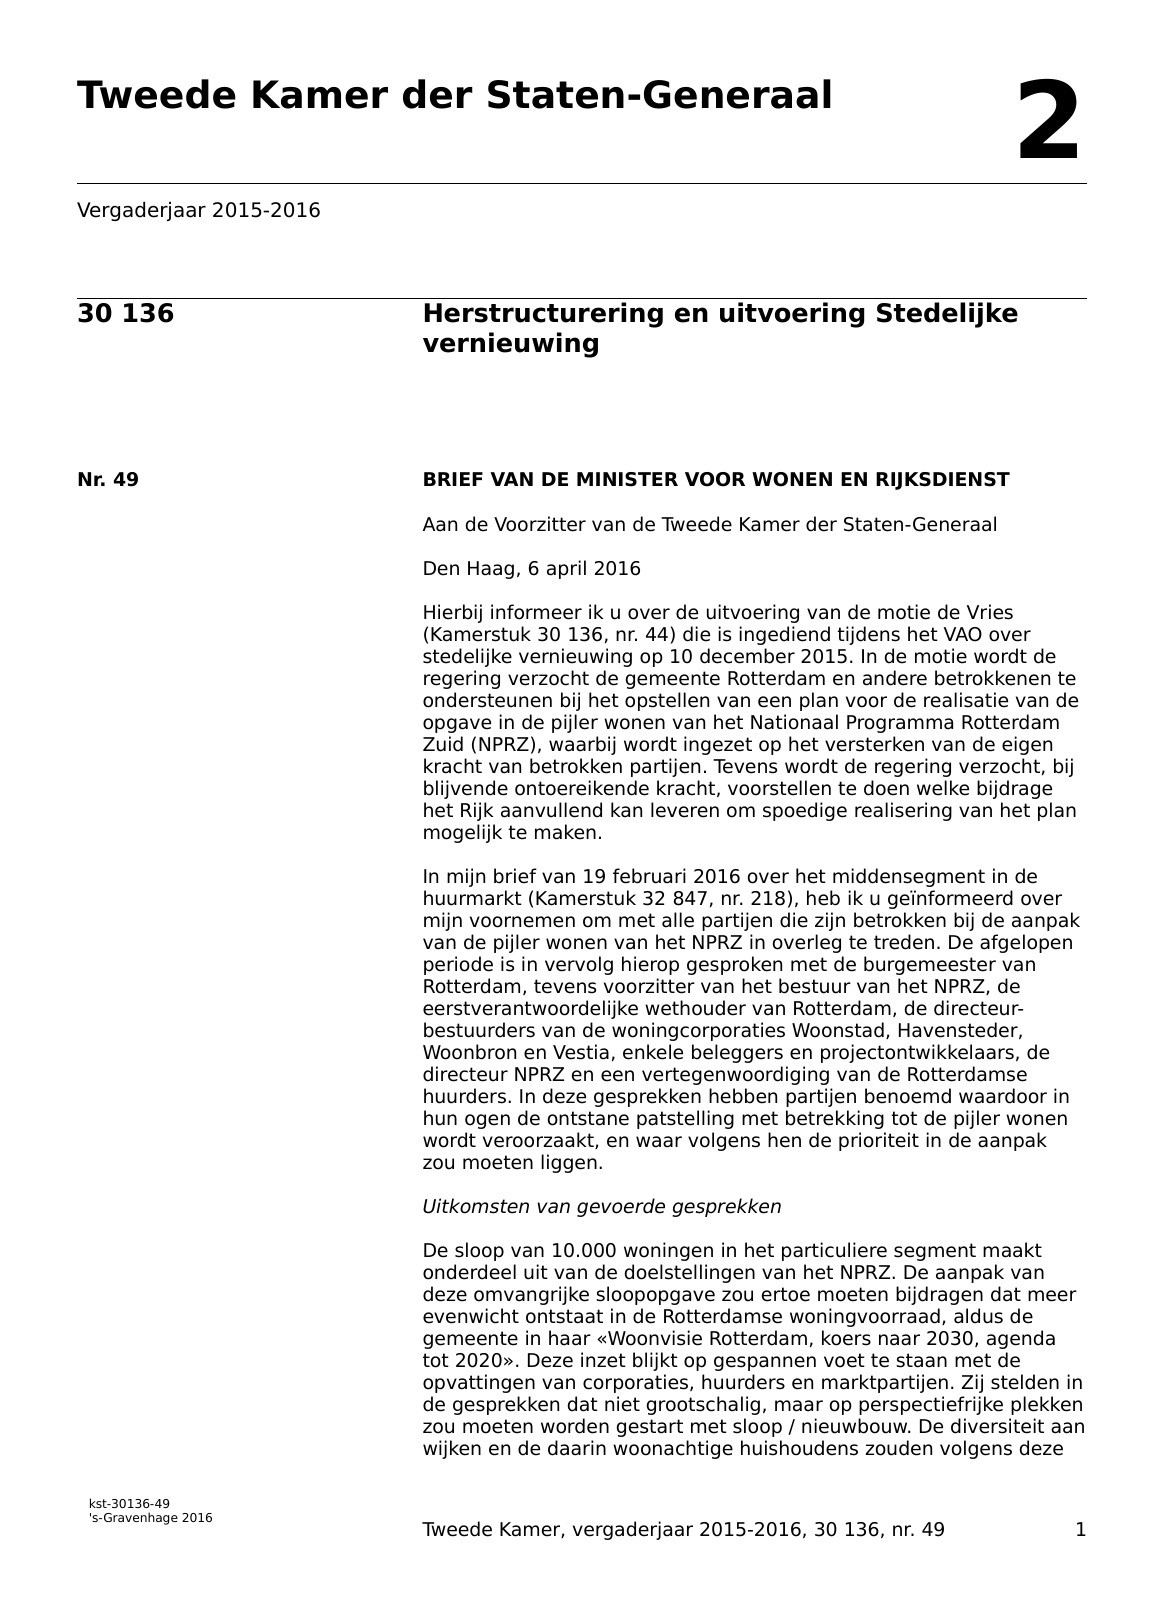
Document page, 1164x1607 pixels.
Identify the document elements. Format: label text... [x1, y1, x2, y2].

subtitle Uitkomsten van gevoerde gesprekken [422, 1196, 1087, 1218]
text 's-Gravenhage 2016 [88, 1511, 323, 1525]
subtitle Nr. 49 BRIEF VAN DE MINISTER VOOR WONEN EN RIJKSDIENST [77, 469, 1087, 491]
text In mijn brief van 19 februari 2016 over het middensegment in de huurmarkt (Kamerstuk 32 847, nr. 218), heb ik u geïnformeerd over mijn voornemen om met alle partijen die zijn betrokken bij de aanpak van de pijler wonen van het NPRZ in overleg te treden. De afgelopen periode is in vervolg hierop gesproken met de burgemeester van Rotterdam, tevens voorzitter van het bestuur van het NPRZ, de eerstverantwoordelijke wethouder van Rotterdam, de directeur-bestuurders van de woningcorporaties Woonstad, Havensteder, Woonbron en Vestia, enkele beleggers en projectontwikkelaars, de directeur NPRZ en een vertegenwoordiging van de Rotterdamse huurders. In deze gesprekken hebben partijen benoemd waardoor in hun ogen de ontstane patstelling met betrekking tot de pijler wonen wordt veroorzaakt, en waar volgens hen de prioriteit in de aanpak zou moeten liggen. [422, 866, 1087, 1173]
text Den Haag, 6 april 2016 [422, 558, 1087, 580]
subtitle 30 136 Herstructurering en uitvoering Stedelijke vernieuwing [77, 299, 1087, 358]
text Hierbij informeer ik u over de uitvoering van de motie de Vries (Kamerstuk 30 136, nr. 44) die is ingediend tijdens het VAO over stedelijke vernieuwing op 10 december 2015. In de motie wordt de regering verzocht de gemeente Rotterdam en andere betrokkenen te ondersteunen bij het opstellen van een plan voor de realisatie van de opgave in de pijler wonen van het Nationaal Programma Rotterdam Zuid (NPRZ), waarbij wordt ingezet op het versterken van de eigen kracht van betrokken partijen. Tevens wordt de regering verzocht, bij blijvende ontoereikende kracht, voorstellen te doen welke bijdrage het Rijk aanvullend kan leveren om spoedige realisering van het plan mogelijk te maken. [422, 602, 1087, 844]
text De sloop van 10.000 woningen in het particuliere segment maakt onderdeel uit van de doelstellingen van het NPRZ. De aanpak van deze omvangrijke sloopopgave zou ertoe moeten bijdragen dat meer evenwicht ontstaat in de Rotterdamse woningvoorraad, aldus de gemeente in haar «Woonvisie Rotterdam, koers naar 2030, agenda tot 2020». Deze inzet blijkt op gespannen voet te staan met de opvattingen van corporaties, huurders en marktpartijen. Zij stelden in de gesprekken dat niet grootschalig, maar op perspectiefrijke plekken zou moeten worden gestart met sloop / nieuwbouw. De diversiteit aan wijken en de daarin woonachtige huishoudens zouden volgens deze [422, 1240, 1087, 1460]
table_header 2 [886, 59, 1087, 183]
text kst-30136-49 [88, 1497, 323, 1511]
text Aan de Voorzitter van de Tweede Kamer der Staten-Generaal [422, 513, 1087, 536]
table_header Tweede Kamer der Staten-Generaal [77, 59, 886, 183]
table_cell Vergaderjaar 2015-2016 [77, 184, 1087, 298]
